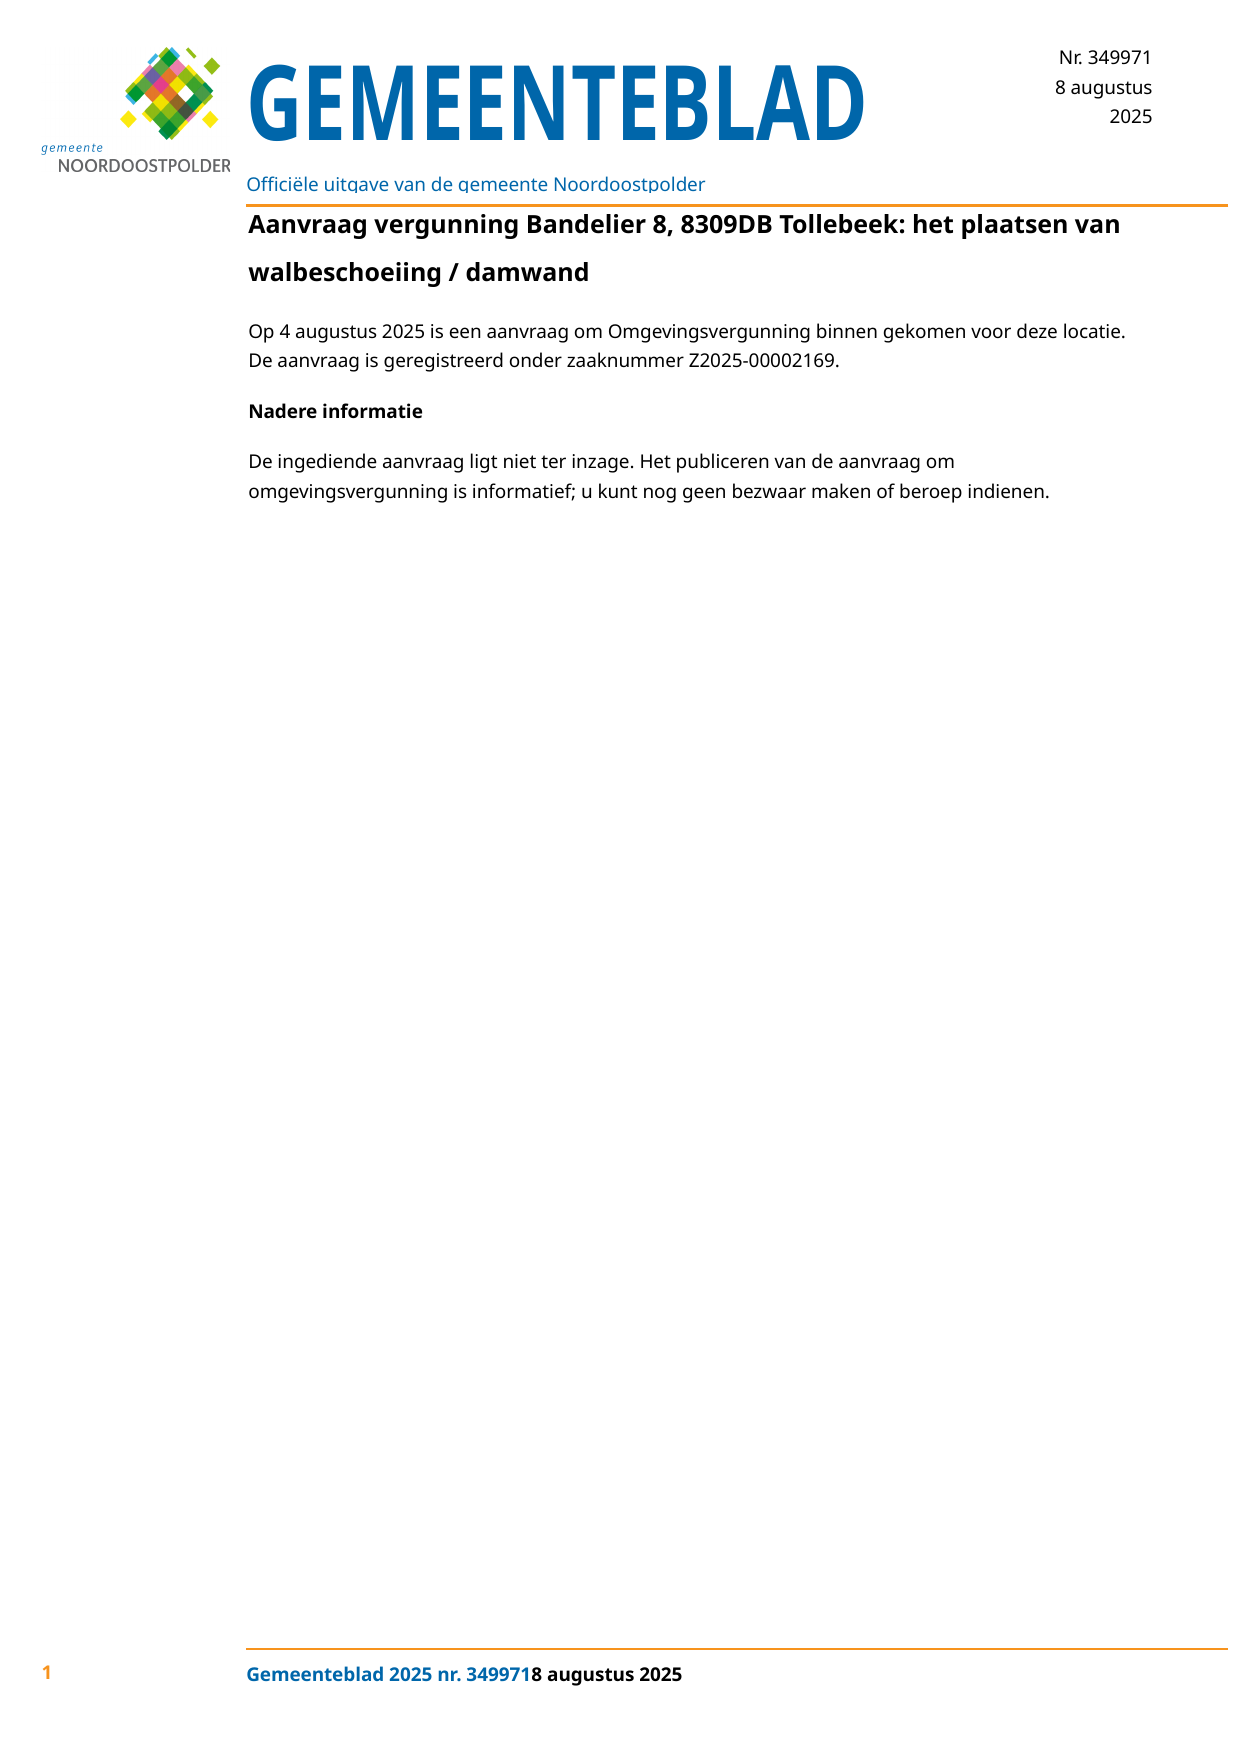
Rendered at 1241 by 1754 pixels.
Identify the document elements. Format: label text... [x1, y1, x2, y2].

picture [41, 47, 231, 172]
text Aanvraag vergunning Bandelier 8, 8309DB Tollebeek: het plaatsen van walbeschoeiing / damwand [248, 207, 1152, 288]
text Op 4 augustus 2025 is een aanvraag om Omgevingsvergunning binnen gekomen voor deze locatie. De aanvraag is geregistreerd onder zaaknummer Z2025-00002169. [248, 318, 1152, 373]
text De ingediende aanvraag ligt niet ter inzage. Het publiceren van de aanvraag om omgevingsvergunning is informatief; u kunt nog geen bezwaar maken of beroep indienen. [248, 448, 1152, 504]
text Nadere informatie [248, 398, 1152, 424]
